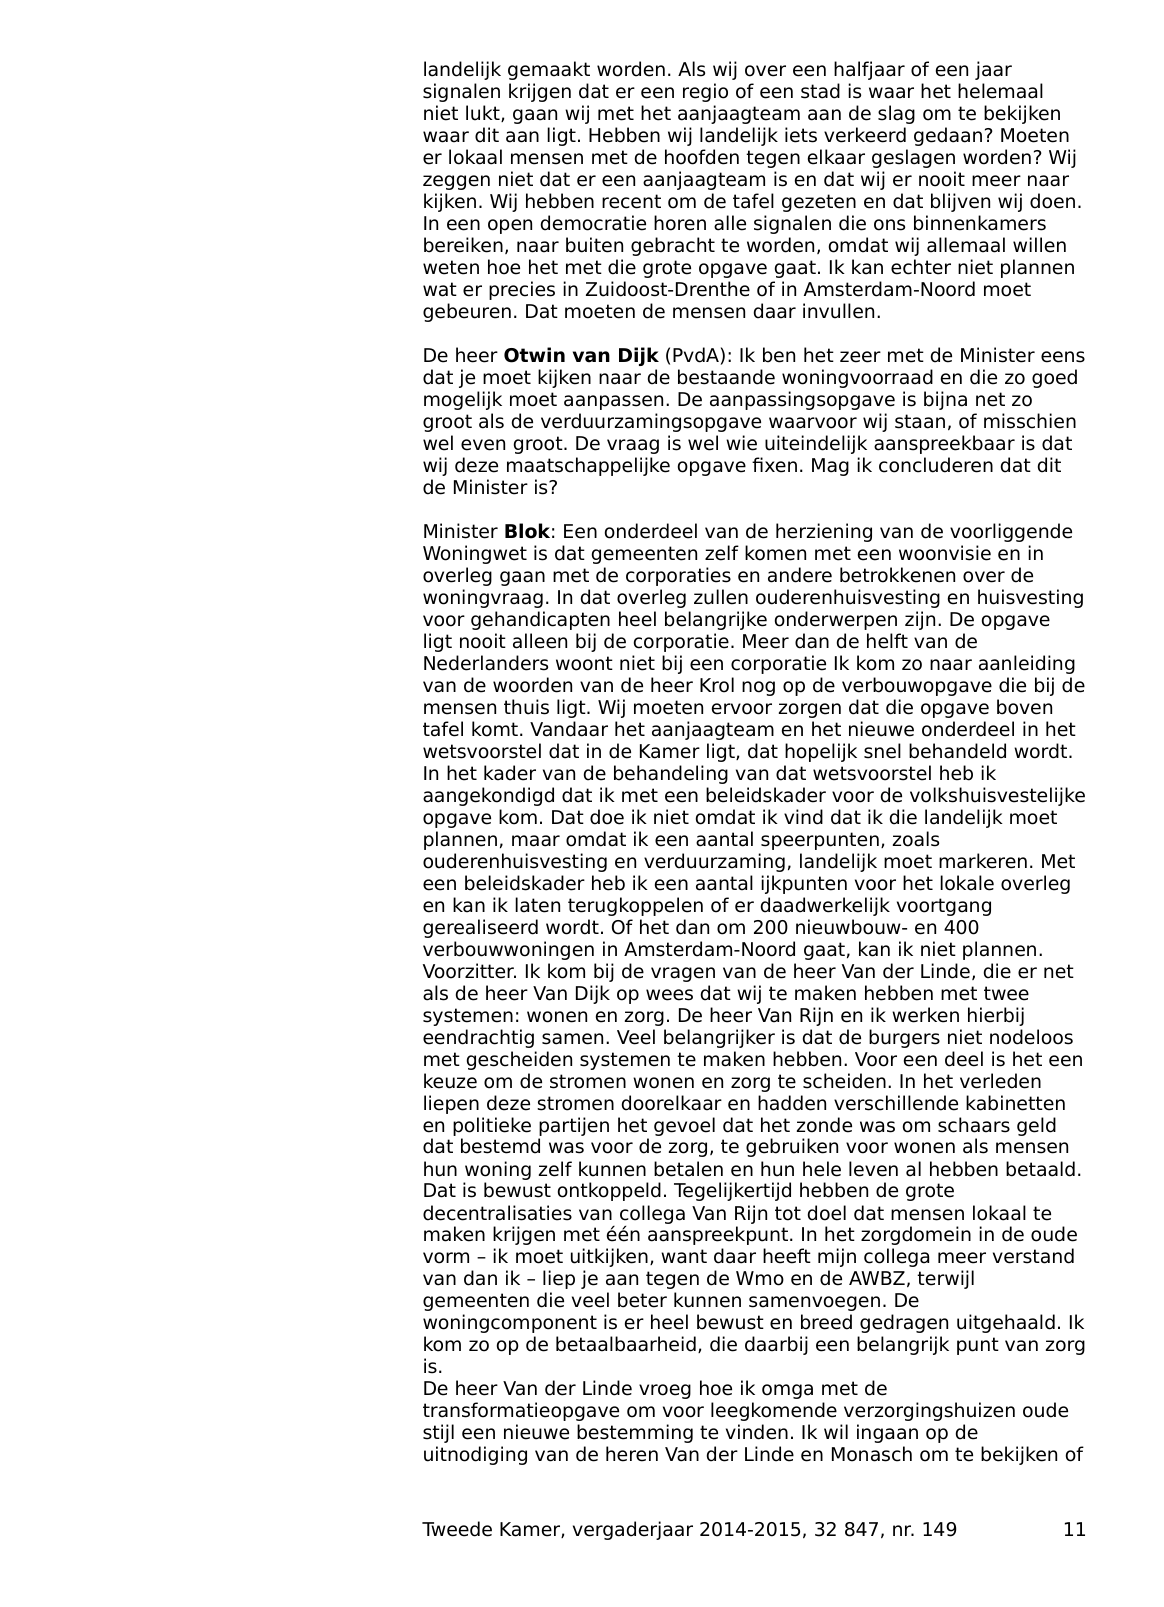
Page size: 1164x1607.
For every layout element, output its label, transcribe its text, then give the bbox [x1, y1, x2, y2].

text De heer Van der Linde vroeg hoe ik omga met de transformatieopgave om voor leegkomende verzorgingshuizen oude stijl een nieuwe bestemming te vinden. Ik wil ingaan op de uitnodiging van de heren Van der Linde en Monasch om te bekijken of [422, 1378, 1087, 1466]
text Minister Blok: Een onderdeel van de herziening van de voorliggende Woningwet is dat gemeenten zelf komen met een woonvisie en in overleg gaan met de corporaties en andere betrokkenen over de woningvraag. In dat overleg zullen ouderenhuisvesting en huisvesting voor gehandicapten heel belangrijke onderwerpen zijn. De opgave ligt nooit alleen bij de corporatie. Meer dan de helft van de Nederlanders woont niet bij een corporatie Ik kom zo naar aanleiding van de woorden van de heer Krol nog op de verbouwopgave die bij de mensen thuis ligt. Wij moeten ervoor zorgen dat die opgave boven tafel komt. Vandaar het aanjaagteam en het nieuwe onderdeel in het wetsvoorstel dat in de Kamer ligt, dat hopelijk snel behandeld wordt. In het kader van de behandeling van dat wetsvoorstel heb ik aangekondigd dat ik met een beleidskader voor de volkshuisvestelijke opgave kom. Dat doe ik niet omdat ik vind dat ik die landelijk moet plannen, maar omdat ik een aantal speerpunten, zoals ouderenhuisvesting en verduurzaming, landelijk moet markeren. Met een beleidskader heb ik een aantal ijkpunten voor het lokale overleg en kan ik laten terugkoppelen of er daadwerkelijk voortgang gerealiseerd wordt. Of het dan om 200 nieuwbouw- en 400 verbouwwoningen in Amsterdam-Noord gaat, kan ik niet plannen. [422, 521, 1087, 961]
text De heer Otwin van Dijk (PvdA): Ik ben het zeer met de Minister eens dat je moet kijken naar de bestaande woningvoorraad en die zo goed mogelijk moet aanpassen. De aanpassingsopgave is bijna net zo groot als de verduurzamingsopgave waarvoor wij staan, of misschien wel even groot. De vraag is wel wie uiteindelijk aanspreekbaar is dat wij deze maatschappelijke opgave fixen. Mag ik concluderen dat dit de Minister is? [422, 345, 1087, 499]
text landelijk gemaakt worden. Als wij over een halfjaar of een jaar signalen krijgen dat er een regio of een stad is waar het helemaal niet lukt, gaan wij met het aanjaagteam aan de slag om te bekijken waar dit aan ligt. Hebben wij landelijk iets verkeerd gedaan? Moeten er lokaal mensen met de hoofden tegen elkaar geslagen worden? Wij zeggen niet dat er een aanjaagteam is en dat wij er nooit meer naar kijken. Wij hebben recent om de tafel gezeten en dat blijven wij doen. In een open democratie horen alle signalen die ons binnenkamers bereiken, naar buiten gebracht te worden, omdat wij allemaal willen weten hoe het met die grote opgave gaat. Ik kan echter niet plannen wat er precies in Zuidoost-Drenthe of in Amsterdam-Noord moet gebeuren. Dat moeten de mensen daar invullen. [422, 59, 1087, 323]
text Voorzitter. Ik kom bij de vragen van de heer Van der Linde, die er net als de heer Van Dijk op wees dat wij te maken hebben met twee systemen: wonen en zorg. De heer Van Rijn en ik werken hierbij eendrachtig samen. Veel belangrijker is dat de burgers niet nodeloos met gescheiden systemen te maken hebben. Voor een deel is het een keuze om de stromen wonen en zorg te scheiden. In het verleden liepen deze stromen doorelkaar en hadden verschillende kabinetten en politieke partijen het gevoel dat het zonde was om schaars geld dat bestemd was voor de zorg, te gebruiken voor wonen als mensen hun woning zelf kunnen betalen en hun hele leven al hebben betaald. Dat is bewust ontkoppeld. Tegelijkertijd hebben de grote decentralisaties van collega Van Rijn tot doel dat mensen lokaal te maken krijgen met één aanspreekpunt. In het zorgdomein in de oude vorm – ik moet uitkijken, want daar heeft mijn collega meer verstand van dan ik – liep je aan tegen de Wmo en de AWBZ, terwijl gemeenten die veel beter kunnen samenvoegen. De woningcomponent is er heel bewust en breed gedragen uitgehaald. Ik kom zo op de betaalbaarheid, die daarbij een belangrijk punt van zorg is. [422, 961, 1087, 1378]
